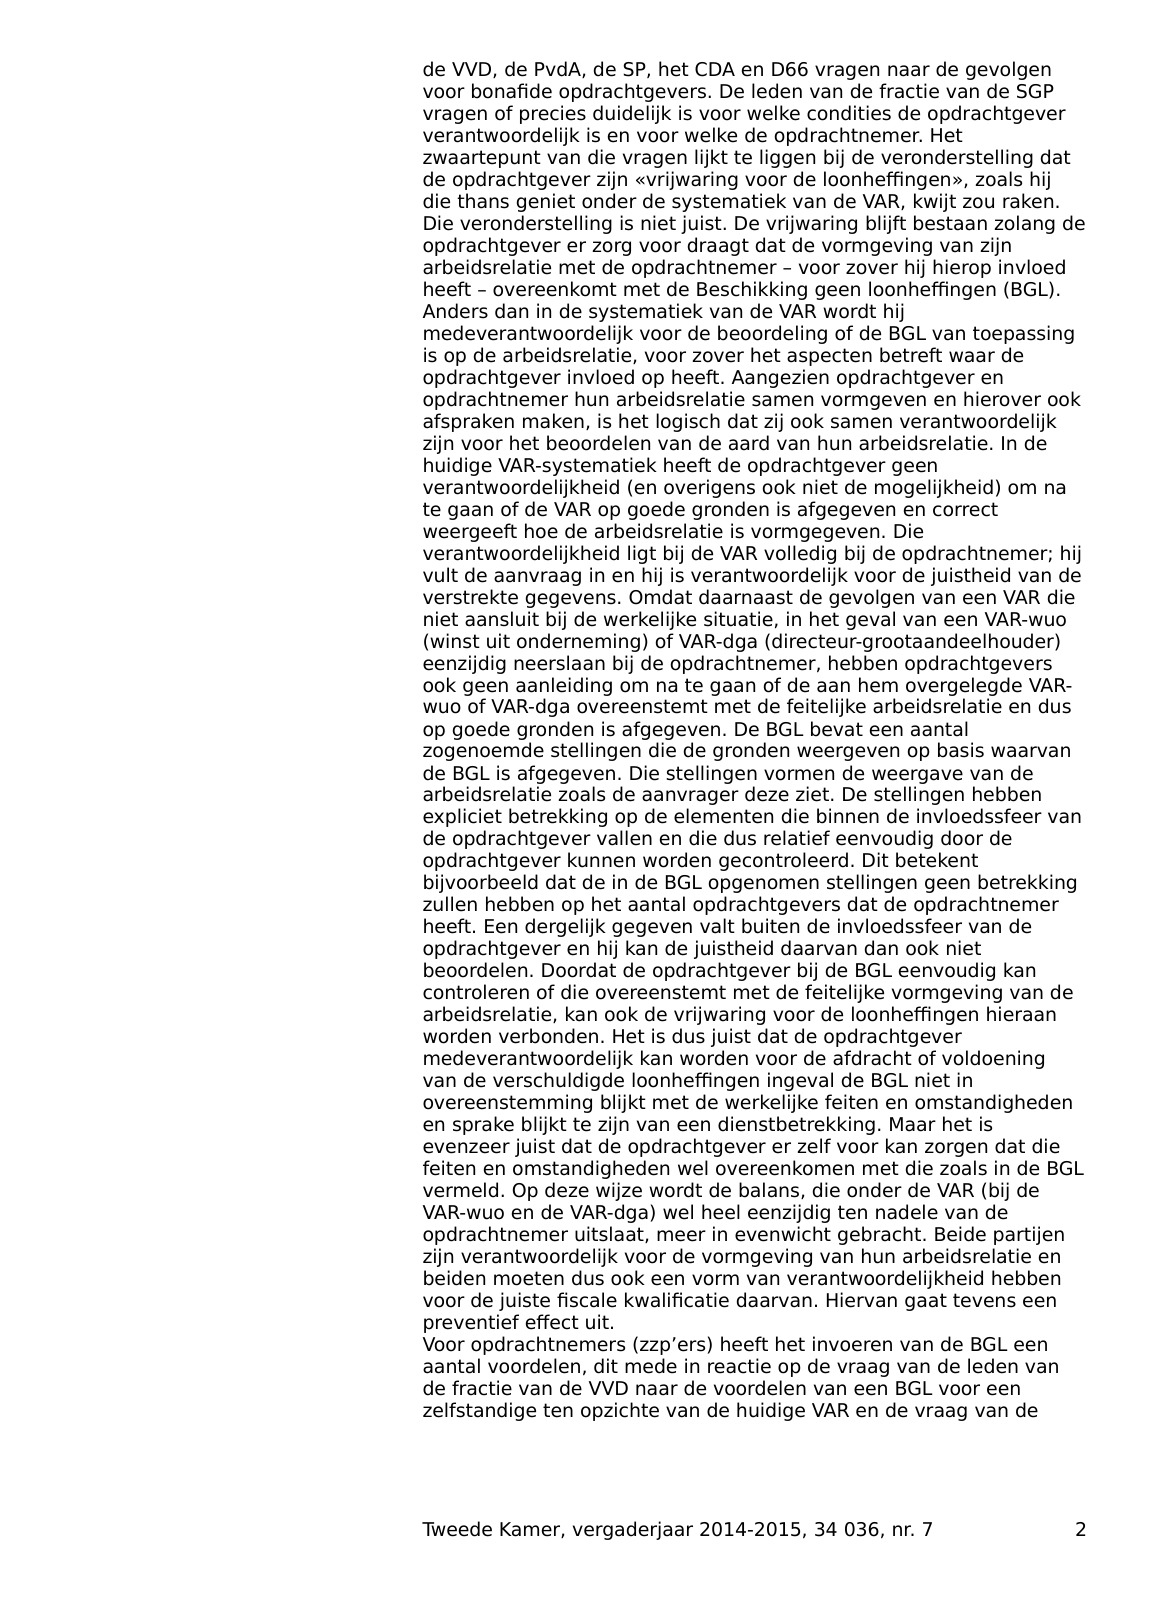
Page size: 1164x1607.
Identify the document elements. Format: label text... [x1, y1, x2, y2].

text de VVD, de PvdA, de SP, het CDA en D66 vragen naar de gevolgen voor bonafide opdrachtgevers. De leden van de fractie van de SGP vragen of precies duidelijk is voor welke condities de opdrachtgever verantwoordelijk is en voor welke de opdrachtnemer. Het zwaartepunt van die vragen lijkt te liggen bij de veronderstelling dat de opdrachtgever zijn «vrijwaring voor de loonheffingen», zoals hij die thans geniet onder de systematiek van de VAR, kwijt zou raken. Die veronderstelling is niet juist. De vrijwaring blijft bestaan zolang de opdrachtgever er zorg voor draagt dat de vormgeving van zijn arbeidsrelatie met de opdrachtnemer – voor zover hij hierop invloed heeft – overeenkomt met de Beschikking geen loonheffingen (BGL). Anders dan in de systematiek van de VAR wordt hij medeverantwoordelijk voor de beoordeling of de BGL van toepassing is op de arbeidsrelatie, voor zover het aspecten betreft waar de opdrachtgever invloed op heeft. Aangezien opdrachtgever en opdrachtnemer hun arbeidsrelatie samen vormgeven en hierover ook afspraken maken, is het logisch dat zij ook samen verantwoordelijk zijn voor het beoordelen van de aard van hun arbeidsrelatie. In de huidige VAR-systematiek heeft de opdrachtgever geen verantwoordelijkheid (en overigens ook niet de mogelijkheid) om na te gaan of de VAR op goede gronden is afgegeven en correct weergeeft hoe de arbeidsrelatie is vormgegeven. Die verantwoordelijkheid ligt bij de VAR volledig bij de opdrachtnemer; hij vult de aanvraag in en hij is verantwoordelijk voor de juistheid van de verstrekte gegevens. Omdat daarnaast de gevolgen van een VAR die niet aansluit bij de werkelijke situatie, in het geval van een VAR-wuo (winst uit onderneming) of VAR-dga (directeur-grootaandeelhouder) eenzijdig neerslaan bij de opdrachtnemer, hebben opdrachtgevers ook geen aanleiding om na te gaan of de aan hem overgelegde VAR-wuo of VAR-dga overeenstemt met de feitelijke arbeidsrelatie en dus op goede gronden is afgegeven. De BGL bevat een aantal zogenoemde stellingen die de gronden weergeven op basis waarvan de BGL is afgegeven. Die stellingen vormen de weergave van de arbeidsrelatie zoals de aanvrager deze ziet. De stellingen hebben expliciet betrekking op de elementen die binnen de invloedssfeer van de opdrachtgever vallen en die dus relatief eenvoudig door de opdrachtgever kunnen worden gecontroleerd. Dit betekent bijvoorbeeld dat de in de BGL opgenomen stellingen geen betrekking zullen hebben op het aantal opdrachtgevers dat de opdrachtnemer heeft. Een dergelijk gegeven valt buiten de invloedssfeer van de opdrachtgever en hij kan de juistheid daarvan dan ook niet beoordelen. Doordat de opdrachtgever bij de BGL eenvoudig kan controleren of die overeenstemt met de feitelijke vormgeving van de arbeidsrelatie, kan ook de vrijwaring voor de loonheffingen hieraan worden verbonden. Het is dus juist dat de opdrachtgever medeverantwoordelijk kan worden voor de afdracht of voldoening van de verschuldigde loonheffingen ingeval de BGL niet in overeenstemming blijkt met de werkelijke feiten en omstandigheden en sprake blijkt te zijn van een dienstbetrekking. Maar het is evenzeer juist dat de opdrachtgever er zelf voor kan zorgen dat die feiten en omstandigheden wel overeenkomen met die zoals in de BGL vermeld. Op deze wijze wordt de balans, die onder de VAR (bij de VAR-wuo en de VAR-dga) wel heel eenzijdig ten nadele van de opdrachtnemer uitslaat, meer in evenwicht gebracht. Beide partijen zijn verantwoordelijk voor de vormgeving van hun arbeidsrelatie en beiden moeten dus ook een vorm van verantwoordelijkheid hebben voor de juiste fiscale kwalificatie daarvan. Hiervan gaat tevens een preventief effect uit. [422, 59, 1087, 1334]
text Voor opdrachtnemers (zzp’ers) heeft het invoeren van de BGL een aantal voordelen, dit mede in reactie op de vraag van de leden van de fractie van de VVD naar de voordelen van een BGL voor een zelfstandige ten opzichte van de huidige VAR en de vraag van de [422, 1334, 1087, 1422]
